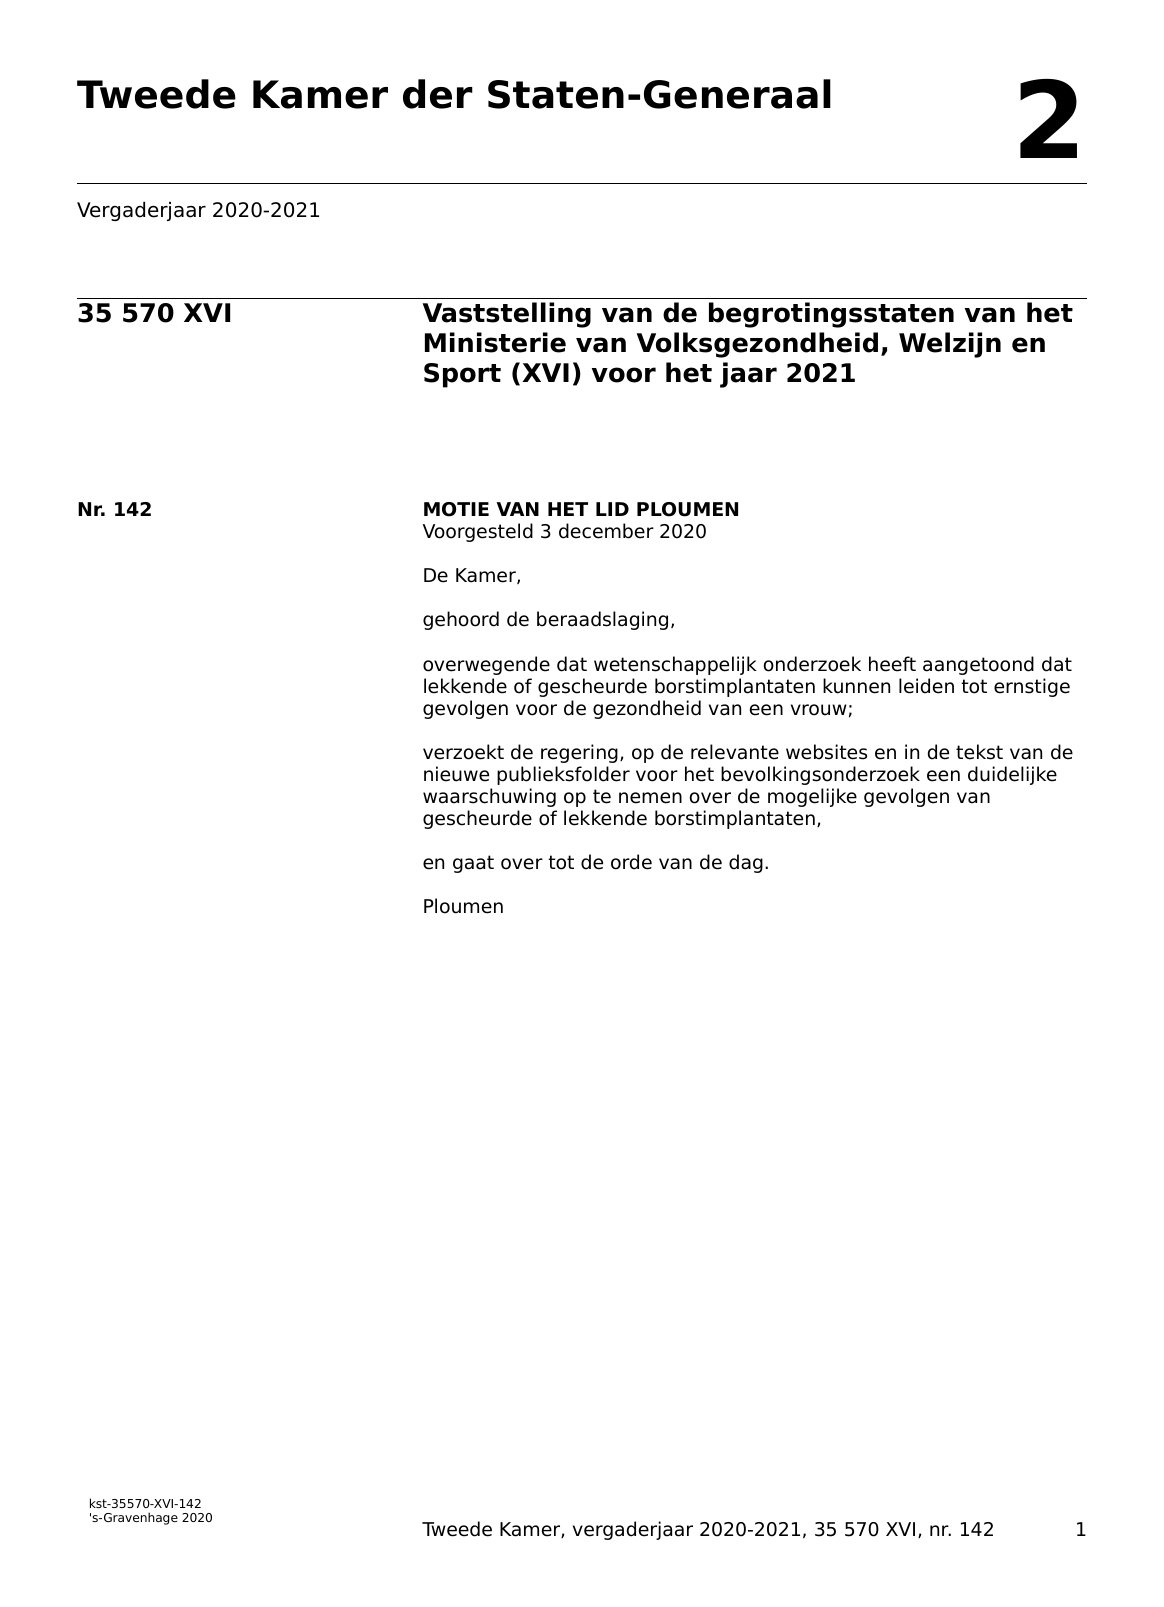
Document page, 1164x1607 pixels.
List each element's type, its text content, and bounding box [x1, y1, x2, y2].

text De Kamer, [422, 565, 1087, 587]
text gehoord de beraadslaging, [422, 609, 1087, 631]
subtitle Nr. 142 MOTIE VAN HET LID PLOUMEN [77, 499, 1087, 521]
text overwegende dat wetenschappelijk onderzoek heeft aangetoond dat lekkende of gescheurde borstimplantaten kunnen leiden tot ernstige gevolgen voor de gezondheid van een vrouw; [422, 653, 1087, 719]
table_header Tweede Kamer der Staten-Generaal [77, 59, 886, 183]
table_cell Vergaderjaar 2020-2021 [77, 184, 1087, 298]
text 's-Gravenhage 2020 [88, 1511, 323, 1525]
subtitle 35 570 XVI Vaststelling van de begrotingsstaten van het Ministerie van Volksgezondheid, Welzijn en Sport (XVI) voor het jaar 2021 [77, 299, 1087, 388]
text verzoekt de regering, op de relevante websites en in de tekst van de nieuwe publieksfolder voor het bevolkingsonderzoek een duidelijke waarschuwing op te nemen over de mogelijke gevolgen van gescheurde of lekkende borstimplantaten, [422, 742, 1087, 829]
text en gaat over tot de orde van de dag. [422, 852, 1087, 874]
table_header 2 [886, 59, 1087, 183]
text Voorgesteld 3 december 2020 [422, 521, 1087, 543]
text kst-35570-XVI-142 [88, 1497, 323, 1511]
text Ploumen [422, 896, 1087, 918]
